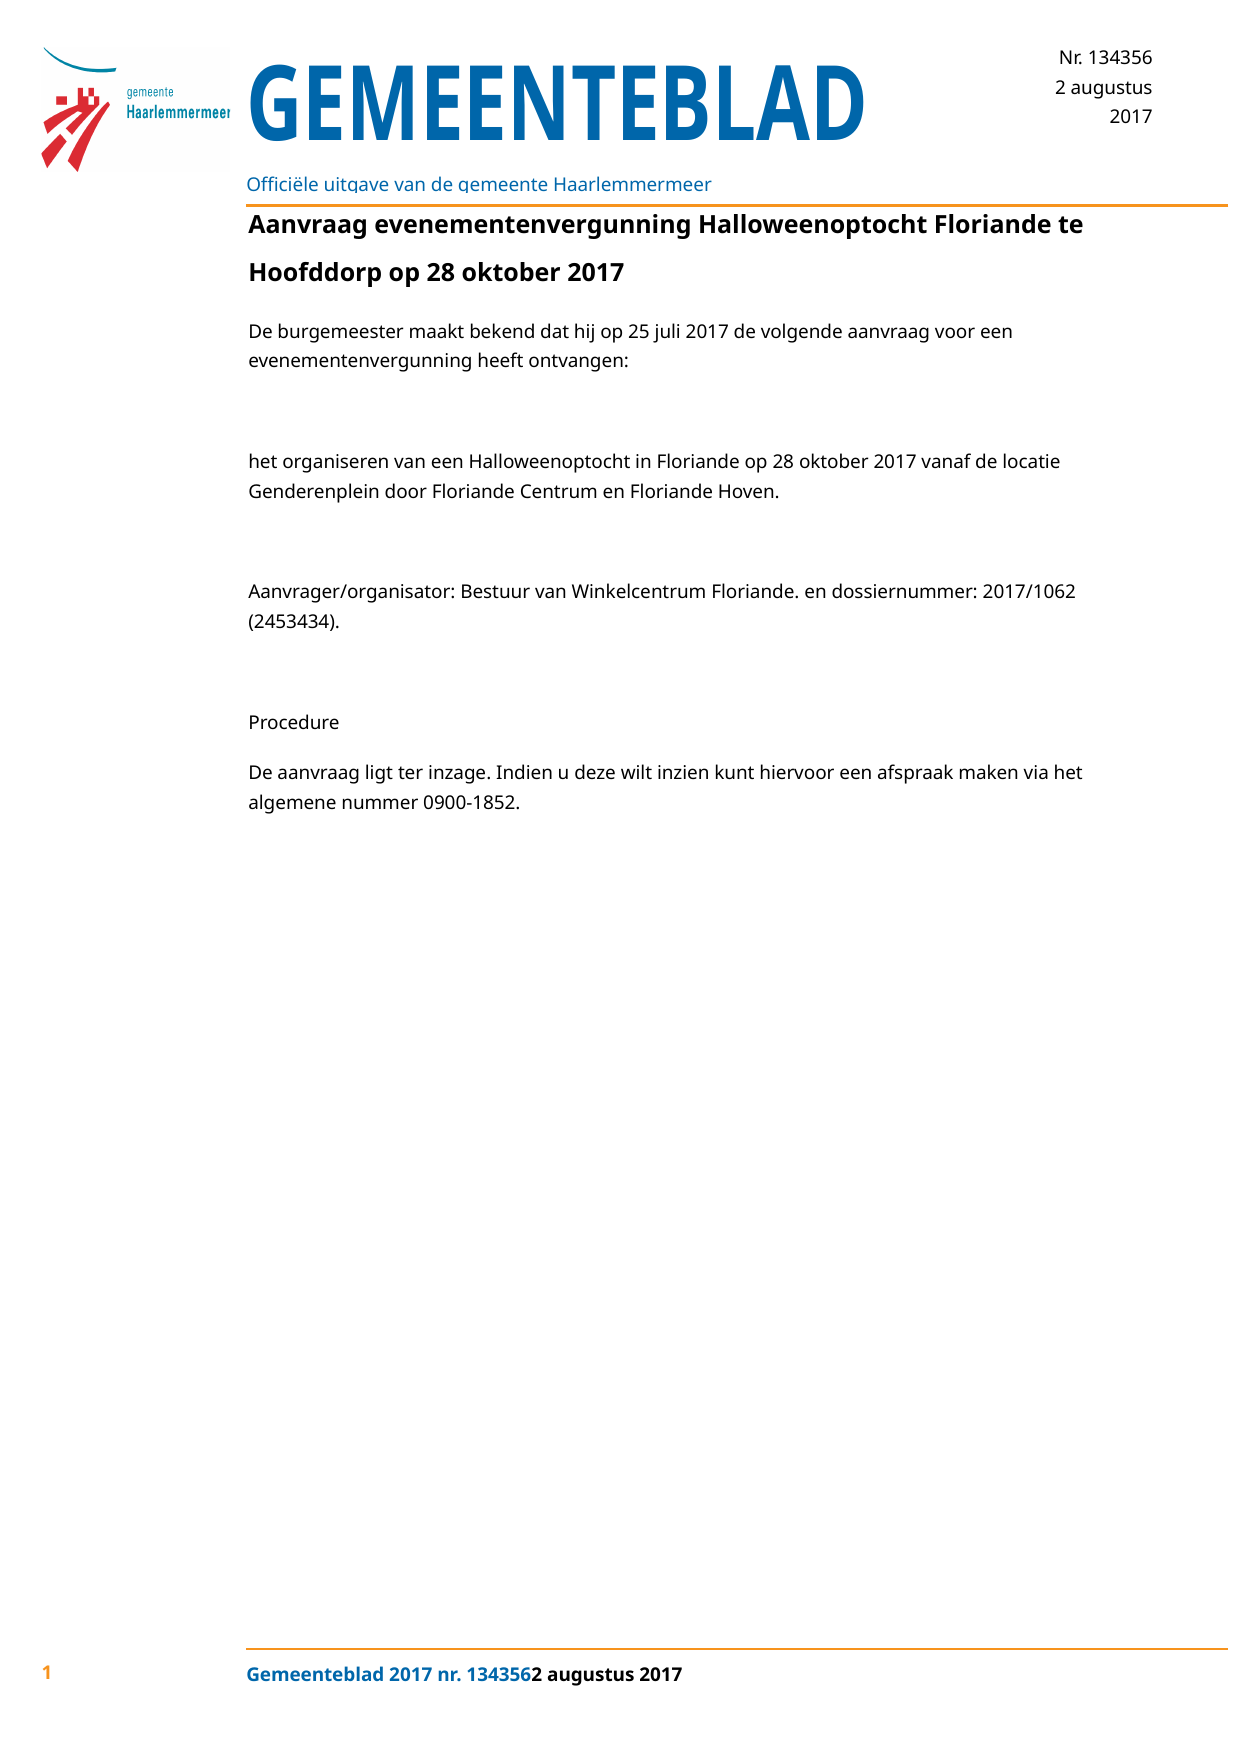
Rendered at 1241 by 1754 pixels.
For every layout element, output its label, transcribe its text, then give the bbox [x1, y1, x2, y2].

text De burgemeester maakt bekend dat hij op 25 juli 2017 de volgende aanvraag voor een evenementenvergunning heeft ontvangen: [248, 318, 1152, 373]
text het organiseren van een Halloweenoptocht in Floriande op 28 oktober 2017 vanaf de locatie Genderenplein door Floriande Centrum en Floriande Hoven. [248, 448, 1152, 504]
text De aanvraag ligt ter inzage. Indien u deze wilt inzien kunt hiervoor een afspraak maken via het algemene nummer 0900-1852. [248, 759, 1152, 815]
text Aanvrager/organisator: Bestuur van Winkelcentrum Floriande. en dossiernummer: 2017/1062 (2453434). [248, 579, 1152, 634]
text Procedure [248, 709, 1152, 735]
picture [41, 47, 231, 172]
text Aanvraag evenementenvergunning Halloweenoptocht Floriande te Hoofddorp op 28 oktober 2017 [248, 207, 1152, 288]
